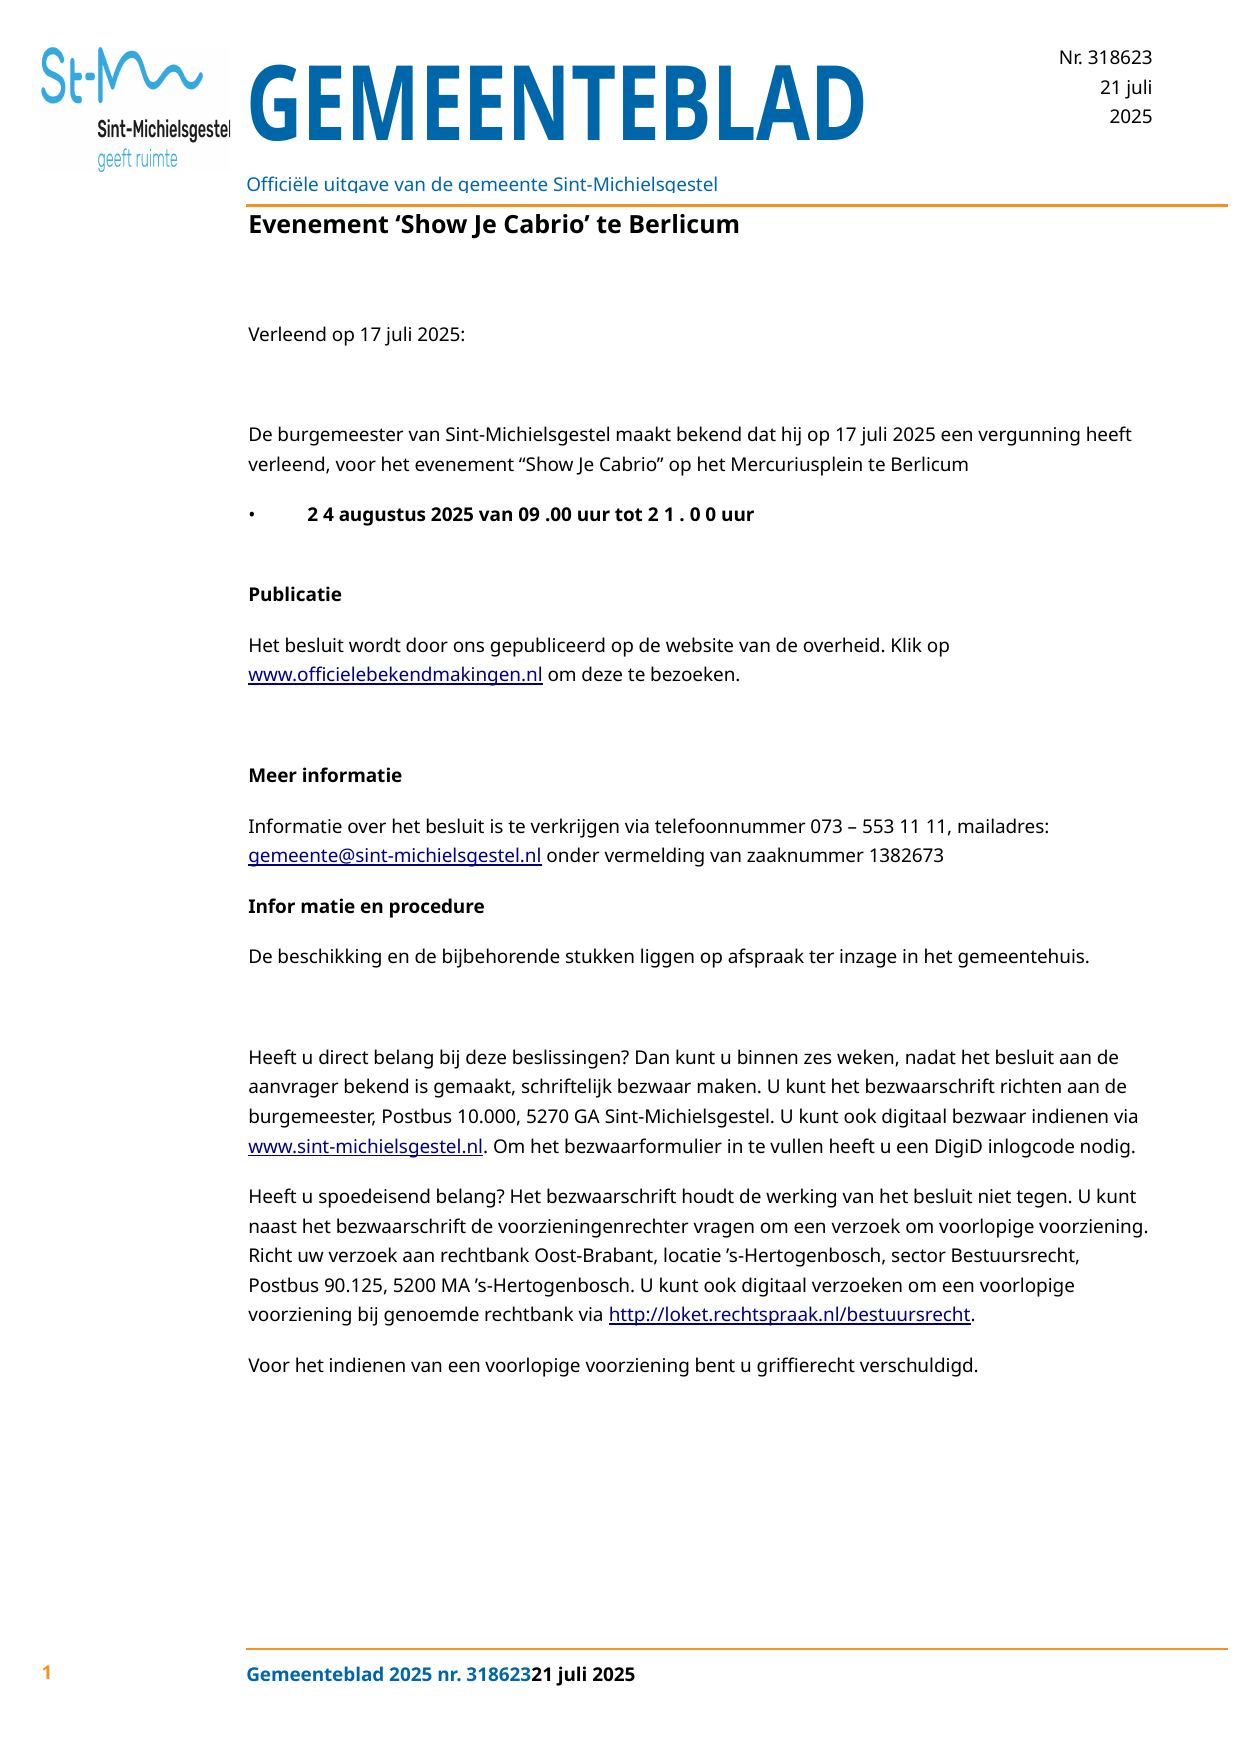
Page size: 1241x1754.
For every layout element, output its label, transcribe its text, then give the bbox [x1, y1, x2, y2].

picture [41, 47, 231, 172]
text De burgemeester van Sint-Michielsgestel maakt bekend dat hij op 17 juli 2025 een vergunning heeft verleend, voor het evenement “Show Je Cabrio” op het Mercuriusplein te Berlicum [248, 422, 1152, 477]
text Publicatie [248, 582, 1152, 607]
text De beschikking en de bijbehorende stukken liggen op afspraak ter inzage in het gemeentehuis. [248, 943, 1152, 969]
text Evenement ‘Show Je Cabrio’ te Berlicum [248, 207, 1152, 241]
text Voor het indienen van een voorlopige voorziening bent u griffierecht verschuldigd. [248, 1352, 1152, 1378]
text Infor matie en procedure [248, 893, 1152, 918]
text Heeft u spoedeisend belang? Het bezwaarschrift houdt de werking van het besluit niet tegen. U kunt naast het bezwaarschrift de voorzieningenrechter vragen om een verzoek om voorlopige voorziening. Richt uw verzoek aan rechtbank Oost-Brabant, locatie ’s-Hertogenbosch, sector Bestuursrecht, Postbus 90.125, 5200 MA ’s-Hertogenbosch. U kunt ook digitaal verzoeken om een voorlopige voorziening bij genoemde rechtbank via http://loket.rechtspraak.nl/bestuursrecht. [248, 1183, 1152, 1327]
text Verleend op 17 juli 2025: [248, 321, 1152, 346]
text Meer informatie [248, 762, 1152, 788]
text Informatie over het besluit is te verkrijgen via telefoonnummer 073 – 553 11 11, mailadres: gemeente@sint-michielsgestel.nl onder vermelding van zaaknummer 1382673 [248, 813, 1152, 868]
list 2 4 augustus 2025 van 09 .00 uur tot 2 1 . 0 0 uur [248, 502, 1152, 527]
text Heeft u direct belang bij deze beslissingen? Dan kunt u binnen zes weken, nadat het besluit aan de aanvrager bekend is gemaakt, schriftelijk bezwaar maken. U kunt het bezwaarschrift richten aan de burgemeester, Postbus 10.000, 5270 GA Sint-Michielsgestel. U kunt ook digitaal bezwaar indienen via www.sint-michielsgestel.nl. Om het bezwaarformulier in te vullen heeft u een DigiD inlogcode nodig. [248, 1044, 1152, 1158]
text Het besluit wordt door ons gepubliceerd op de website van de overheid. Klik op www.officielebekendmakingen.nl om deze te bezoeken. [248, 632, 1152, 687]
